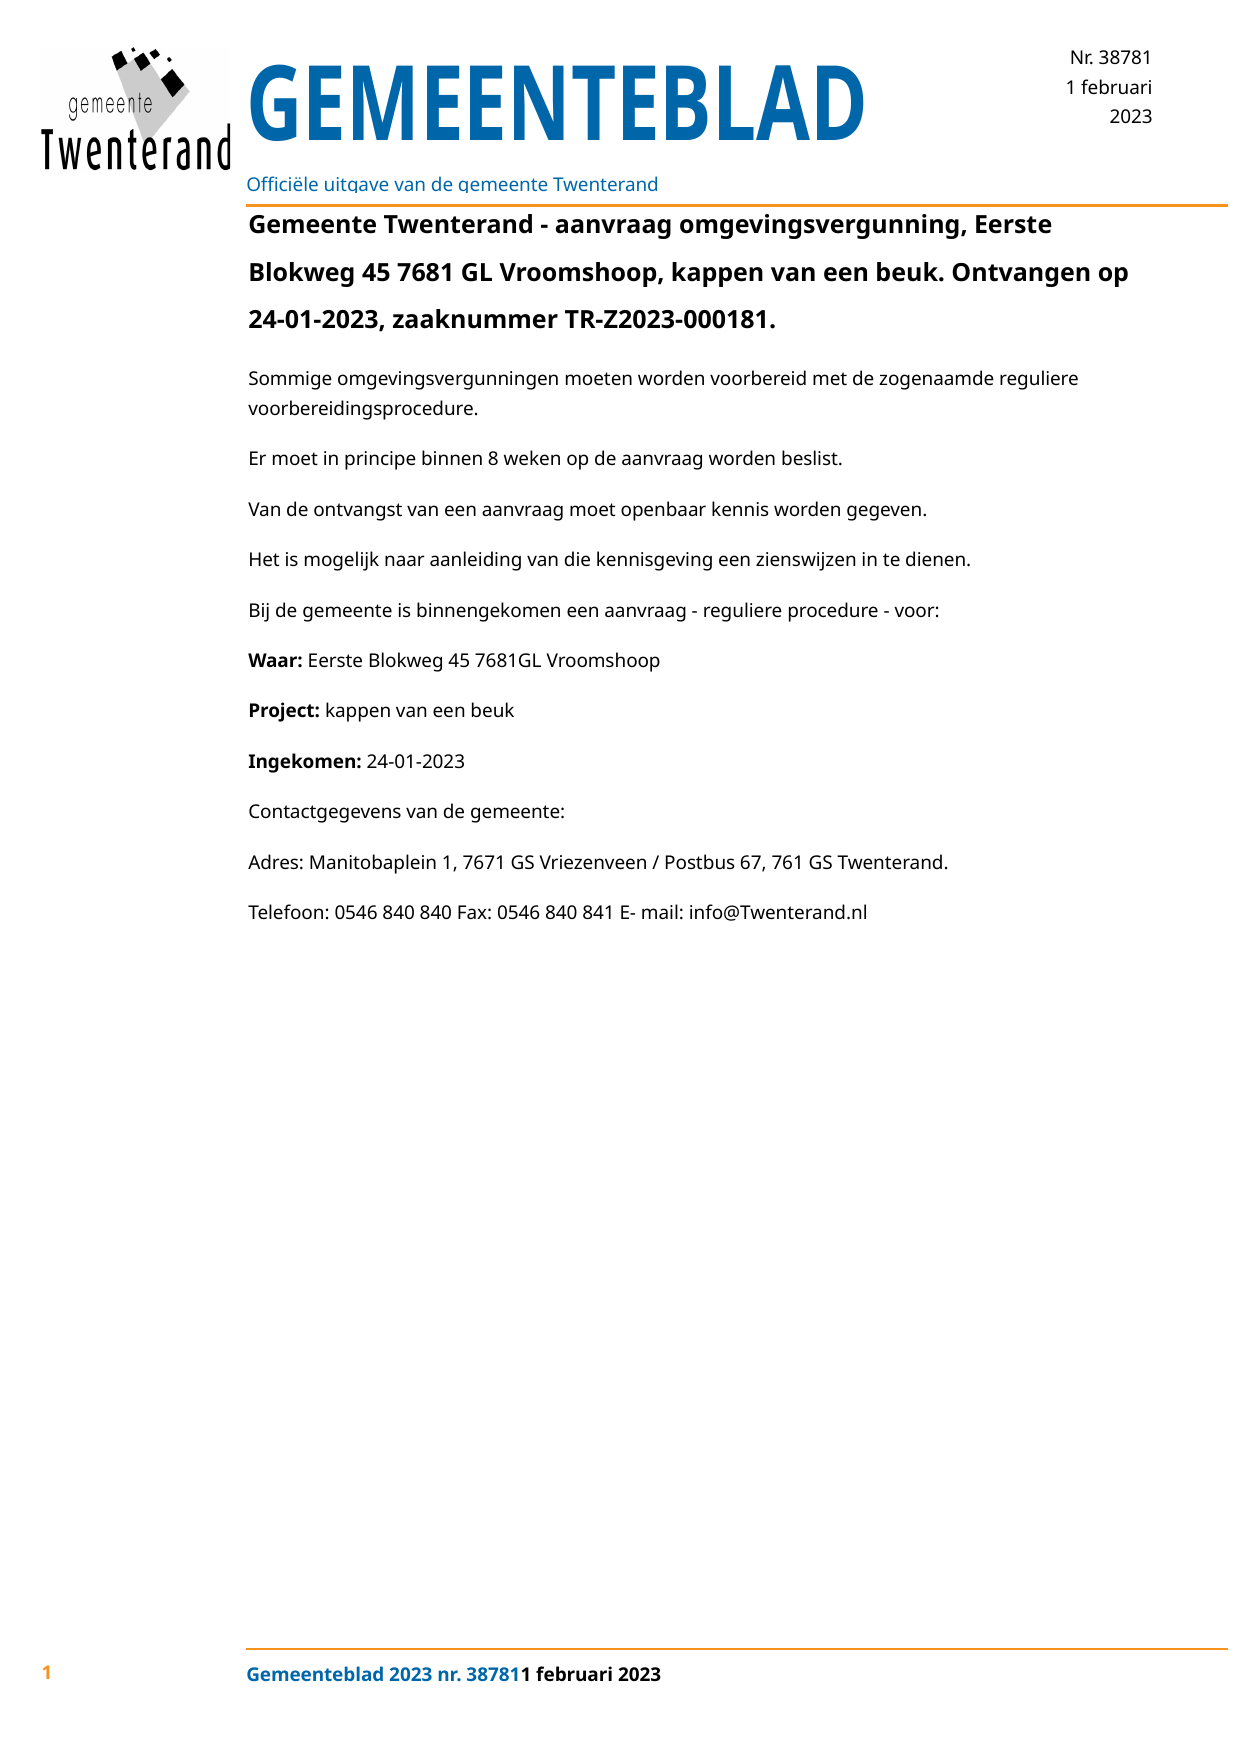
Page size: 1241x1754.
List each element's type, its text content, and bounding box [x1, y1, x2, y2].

text Gemeente Twenterand - aanvraag omgevingsvergunning, Eerste Blokweg 45 7681 GL Vroomshoop, kappen van een beuk. Ontvangen op 24-01-2023, zaaknummer TR-Z2023-000181. [248, 207, 1152, 336]
text Bij de gemeente is binnengekomen een aanvraag - reguliere procedure - voor: [248, 597, 1152, 622]
text Het is mogelijk naar aanleiding van die kennisgeving een zienswijzen in te dienen. [248, 546, 1152, 572]
picture [41, 47, 231, 172]
text Sommige omgevingsvergunningen moeten worden voorbereid met de zogenaamde reguliere voorbereidingsprocedure. [248, 366, 1152, 421]
text Contactgegevens van de gemeente: [248, 798, 1152, 824]
text Telefoon: 0546 840 840 Fax: 0546 840 841 E- mail: info@Twenterand.nl [248, 899, 1152, 925]
text Adres: Manitobaplein 1, 7671 GS Vriezenveen / Postbus 67, 761 GS Twenterand. [248, 849, 1152, 874]
text Er moet in principe binnen 8 weken op de aanvraag worden beslist. [248, 446, 1152, 471]
text Project: kappen van een beuk [248, 698, 1152, 723]
text Ingekomen: 24-01-2023 [248, 748, 1152, 774]
text Waar: Eerste Blokweg 45 7681GL Vroomshoop [248, 647, 1152, 673]
text Van de ontvangst van een aanvraag moet openbaar kennis worden gegeven. [248, 496, 1152, 522]
